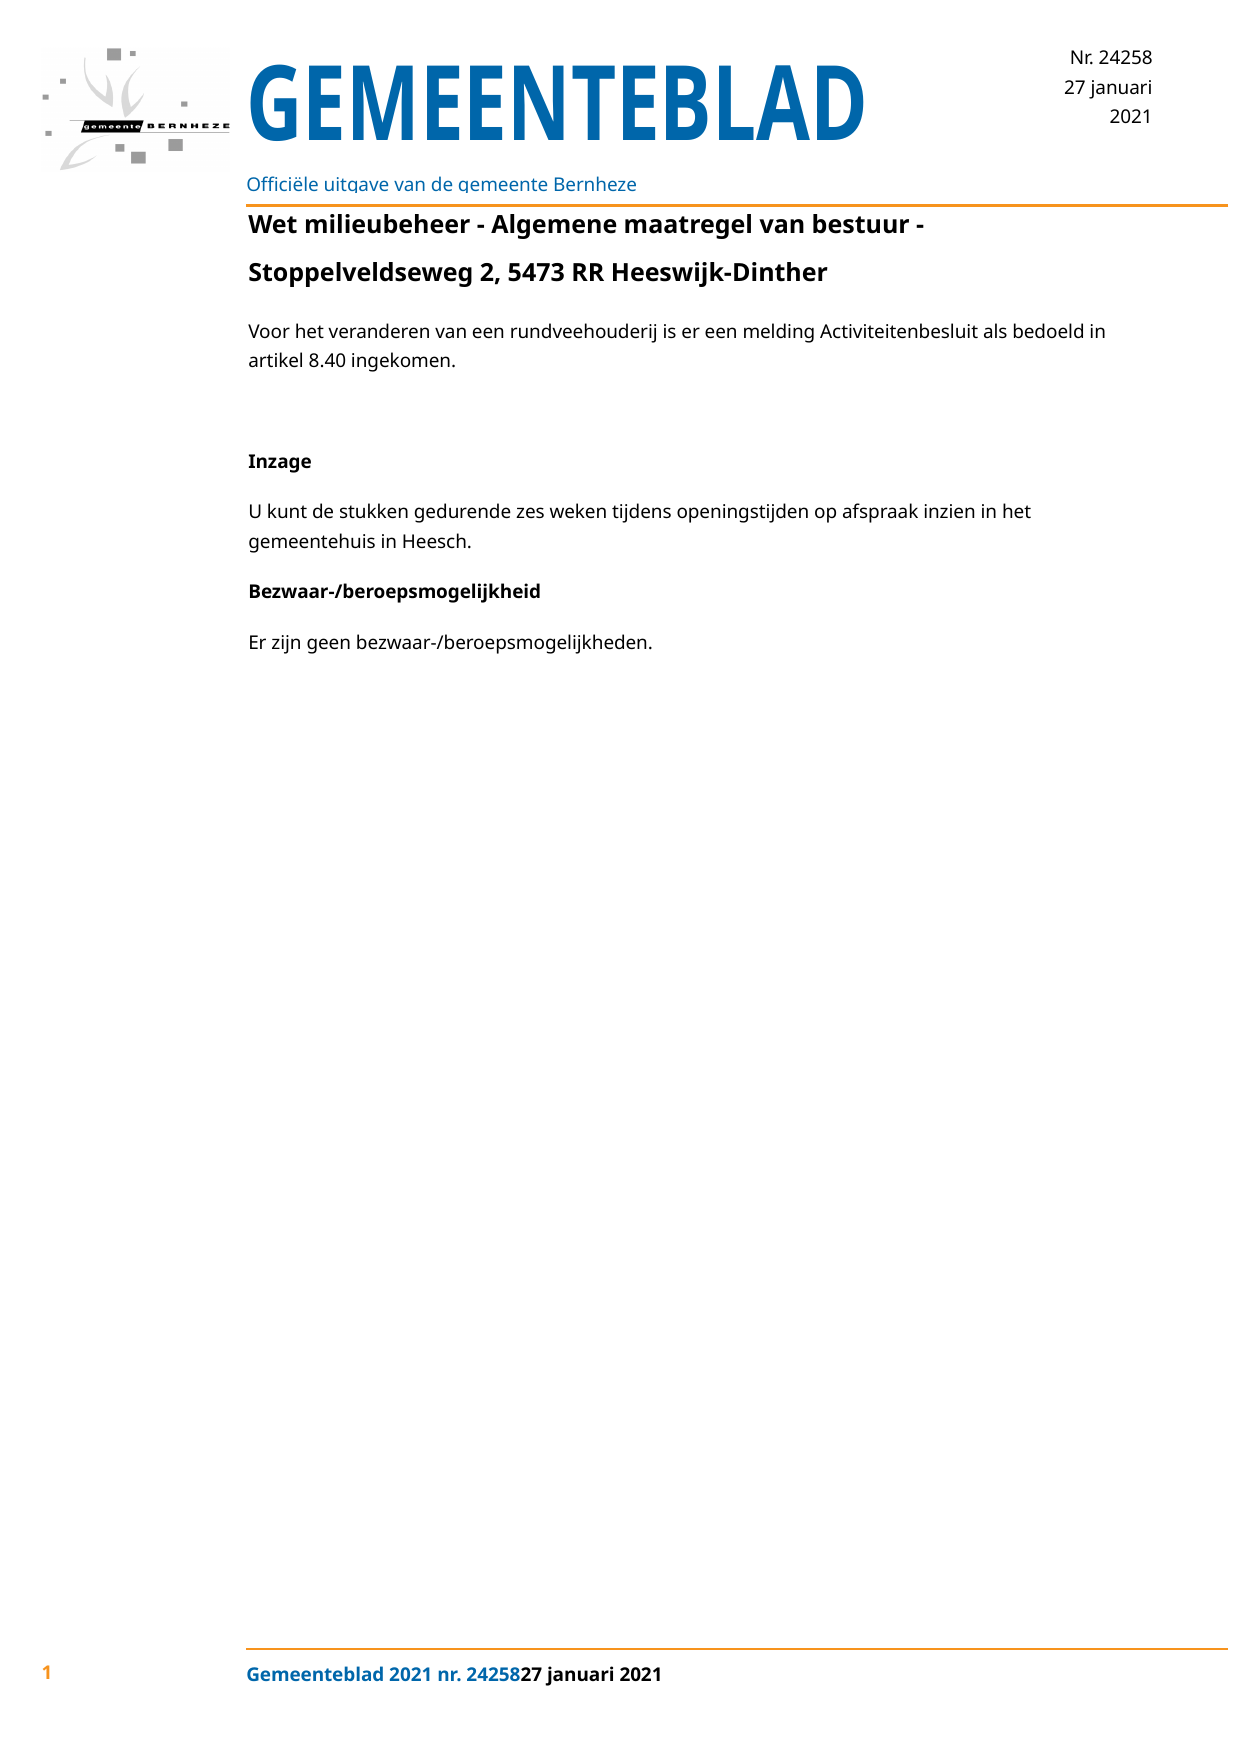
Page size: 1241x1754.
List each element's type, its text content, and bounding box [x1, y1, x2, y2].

text Bezwaar-/beroepsmogelijkheid [248, 579, 1152, 604]
text Voor het veranderen van een rundveehouderij is er een melding Activiteitenbesluit als bedoeld in artikel 8.40 ingekomen. [248, 318, 1152, 373]
text Inzage [248, 448, 1152, 474]
text Er zijn geen bezwaar-/beroepsmogelijkheden. [248, 629, 1152, 655]
picture [41, 47, 231, 172]
text U kunt de stukken gedurende zes weken tijdens openingstijden op afspraak inzien in het gemeentehuis in Heesch. [248, 499, 1152, 554]
text Wet milieubeheer - Algemene maatregel van bestuur - Stoppelveldseweg 2, 5473 RR Heeswijk-Dinther [248, 207, 1152, 288]
